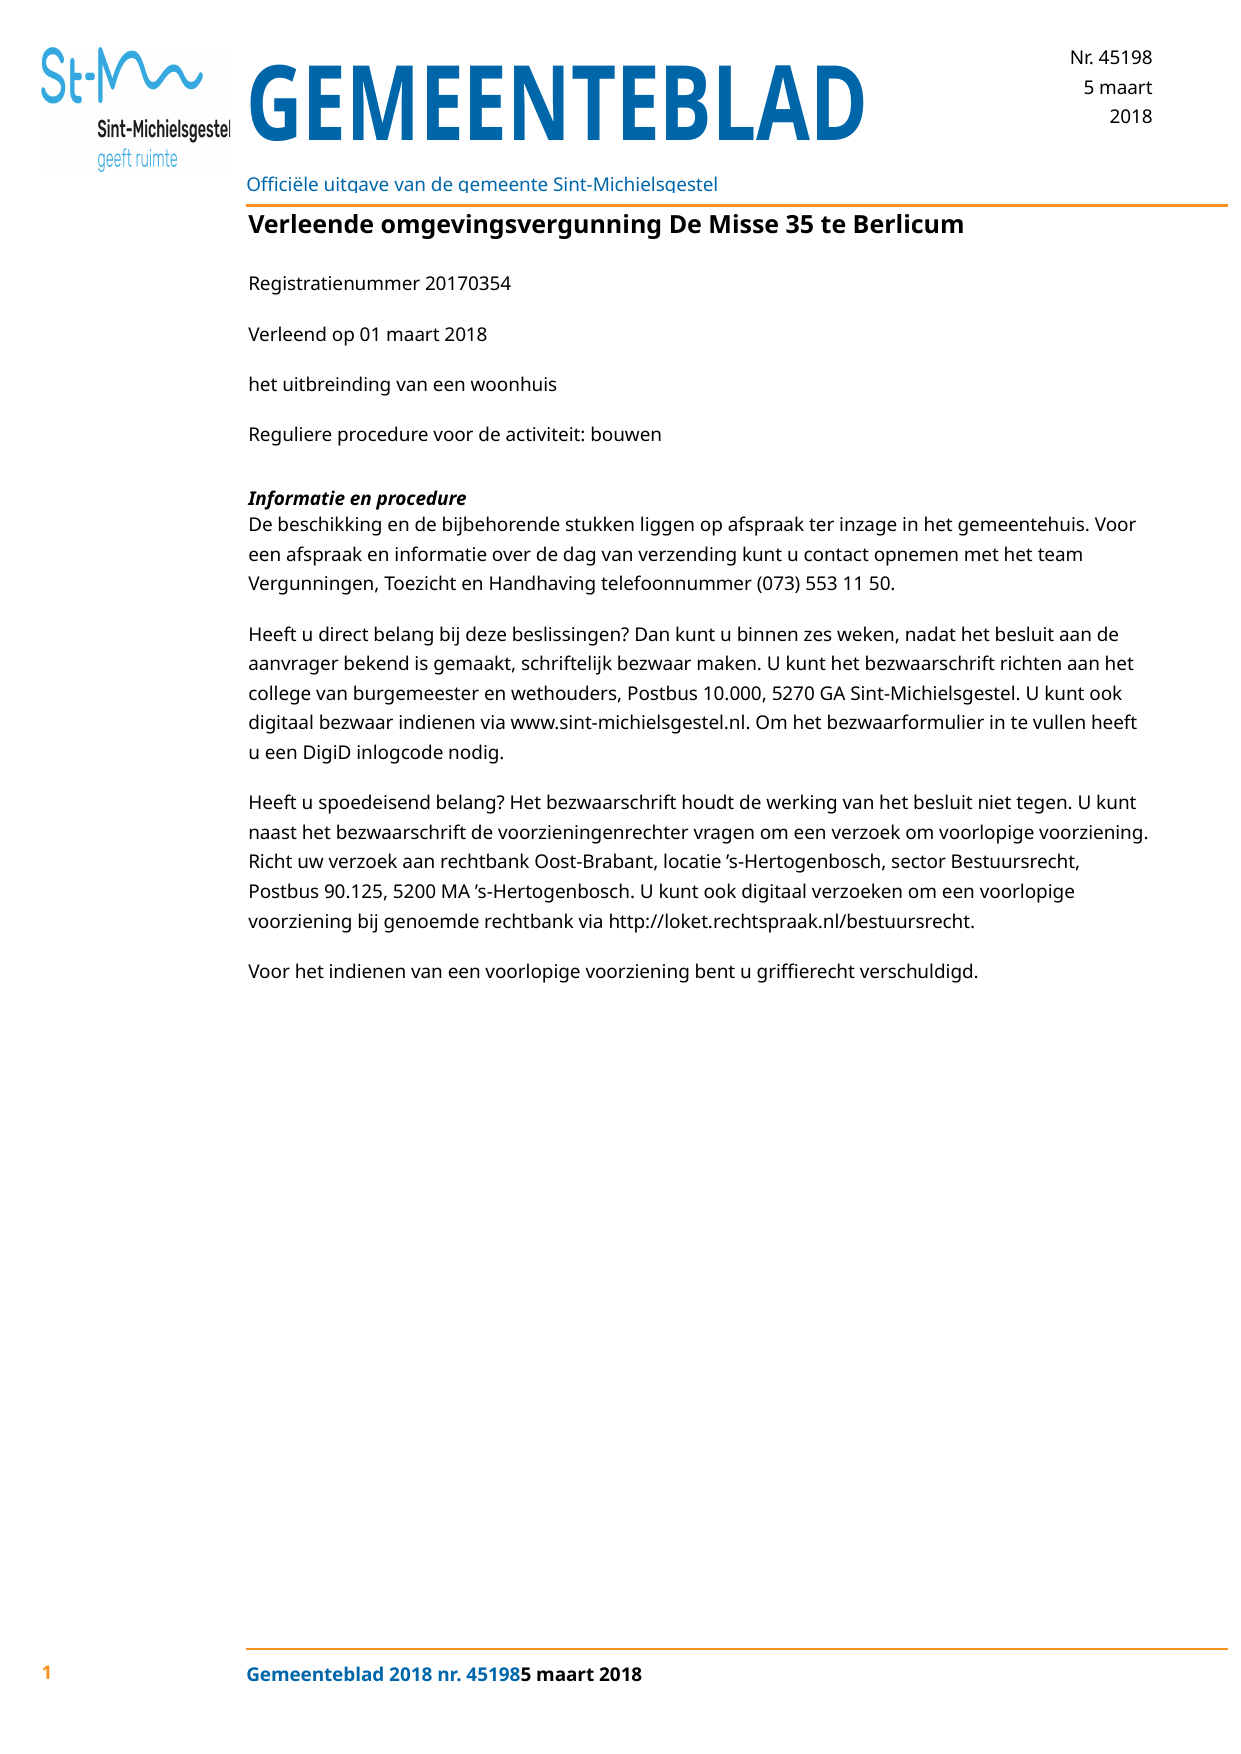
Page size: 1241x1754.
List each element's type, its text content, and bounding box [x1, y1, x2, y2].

text Verleend op 01 maart 2018 [248, 321, 1152, 346]
text Voor het indienen van een voorlopige voorziening bent u griffierecht verschuldigd. [248, 958, 1152, 984]
text Registratienummer 20170354 [248, 270, 1152, 296]
text Heeft u spoedeisend belang? Het bezwaarschrift houdt de werking van het besluit niet tegen. U kunt naast het bezwaarschrift de voorzieningenrechter vragen om een verzoek om voorlopige voorziening. Richt uw verzoek aan rechtbank Oost-Brabant, locatie ’s-Hertogenbosch, sector Bestuursrecht, Postbus 90.125, 5200 MA ’s-Hertogenbosch. U kunt ook digitaal verzoeken om een voorlopige voorziening bij genoemde rechtbank via http://loket.rechtspraak.nl/bestuursrecht. [248, 789, 1152, 934]
picture [41, 47, 231, 172]
text Heeft u direct belang bij deze beslissingen? Dan kunt u binnen zes weken, nadat het besluit aan de aanvrager bekend is gemaakt, schriftelijk bezwaar maken. U kunt het bezwaarschrift richten aan het college van burgemeester en wethouders, Postbus 10.000, 5270 GA Sint-Michielsgestel. U kunt ook digitaal bezwaar indienen via www.sint-michielsgestel.nl. Om het bezwaarformulier in te vullen heeft u een DigiD inlogcode nodig. [248, 621, 1152, 765]
text het uitbreinding van een woonhuis [248, 371, 1152, 397]
text Reguliere procedure voor de activiteit: bouwen [248, 422, 1152, 447]
text De beschikking en de bijbehorende stukken liggen op afspraak ter inzage in het gemeentehuis. Voor een afspraak en informatie over de dag van verzending kunt u contact opnemen met het team Vergunningen, Toezicht en Handhaving telefoonnummer (073) 553 11 50. [248, 511, 1152, 596]
text Verleende omgevingsvergunning De Misse 35 te Berlicum [248, 207, 1152, 241]
text Informatie en procedure [248, 486, 1152, 511]
